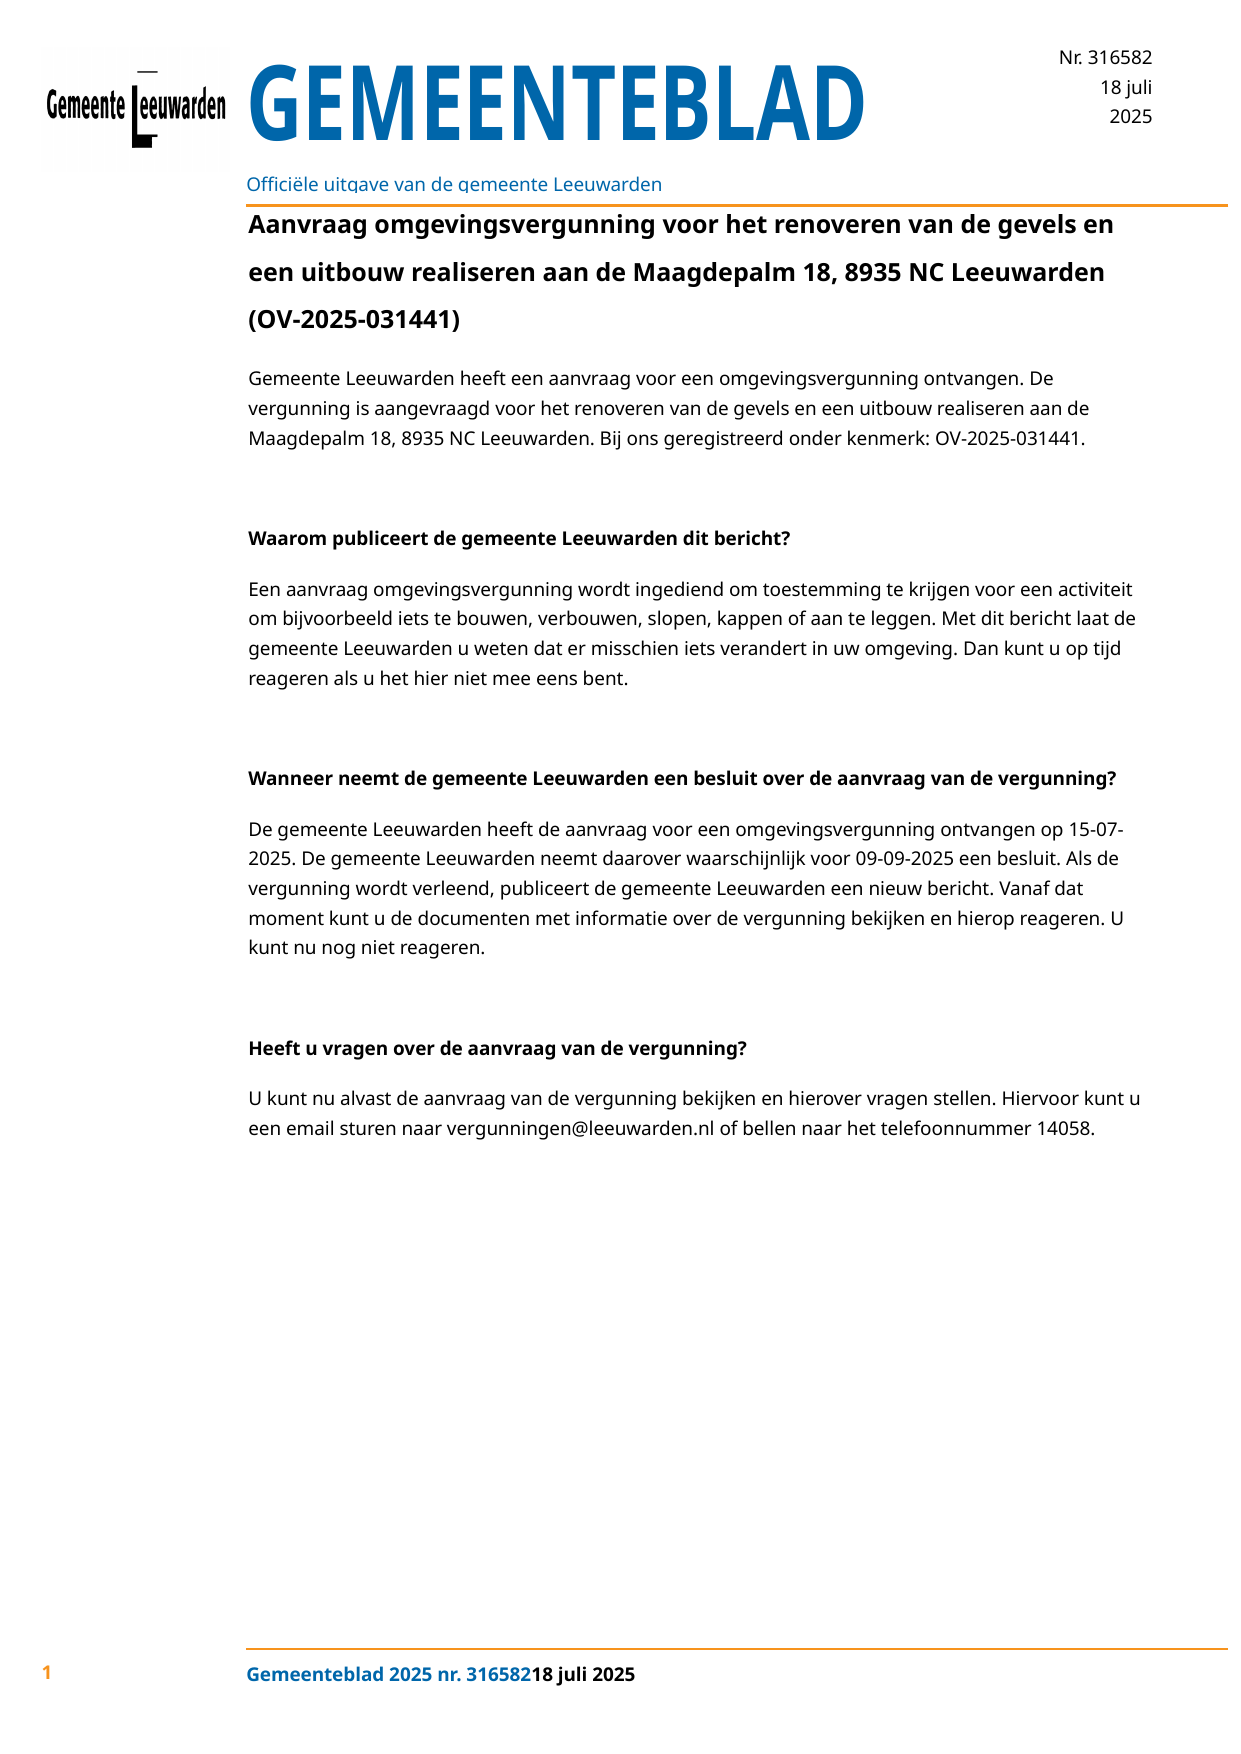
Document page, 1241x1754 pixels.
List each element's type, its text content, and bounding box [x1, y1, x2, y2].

text Gemeente Leeuwarden heeft een aanvraag voor een omgevingsvergunning ontvangen. De vergunning is aangevraagd voor het renoveren van de gevels en een uitbouw realiseren aan de Maagdepalm 18, 8935 NC Leeuwarden. Bij ons geregistreerd onder kenmerk: OV-2025-031441. [248, 366, 1152, 450]
text Waarom publiceert de gemeente Leeuwarden dit bericht? [248, 526, 1152, 551]
picture [41, 47, 231, 172]
text Aanvraag omgevingsvergunning voor het renoveren van de gevels en een uitbouw realiseren aan de Maagdepalm 18, 8935 NC Leeuwarden (OV-2025-031441) [248, 207, 1152, 336]
text Wanneer neemt de gemeente Leeuwarden een besluit over de aanvraag van de vergunning? [248, 766, 1152, 791]
text Heeft u vragen over de aanvraag van de vergunning? [248, 1035, 1152, 1061]
text Een aanvraag omgevingsvergunning wordt ingediend om toestemming te krijgen voor een activiteit om bijvoorbeeld iets te bouwen, verbouwen, slopen, kappen of aan te leggen. Met dit bericht laat de gemeente Leeuwarden u weten dat er misschien iets verandert in uw omgeving. Dan kunt u op tijd reageren als u het hier niet mee eens bent. [248, 576, 1152, 690]
text U kunt nu alvast de aanvraag van de vergunning bekijken en hierover vragen stellen. Hiervoor kunt u een email sturen naar vergunningen@leeuwarden.nl of bellen naar het telefoonnummer 14058. [248, 1086, 1152, 1141]
text De gemeente Leeuwarden heeft de aanvraag voor een omgevingsvergunning ontvangen op 15-07-2025. De gemeente Leeuwarden neemt daarover waarschijnlijk voor 09-09-2025 een besluit. Als de vergunning wordt verleend, publiceert de gemeente Leeuwarden een nieuw bericht. Vanaf dat moment kunt u de documenten met informatie over de vergunning bekijken en hierop reageren. U kunt nu nog niet reageren. [248, 816, 1152, 960]
